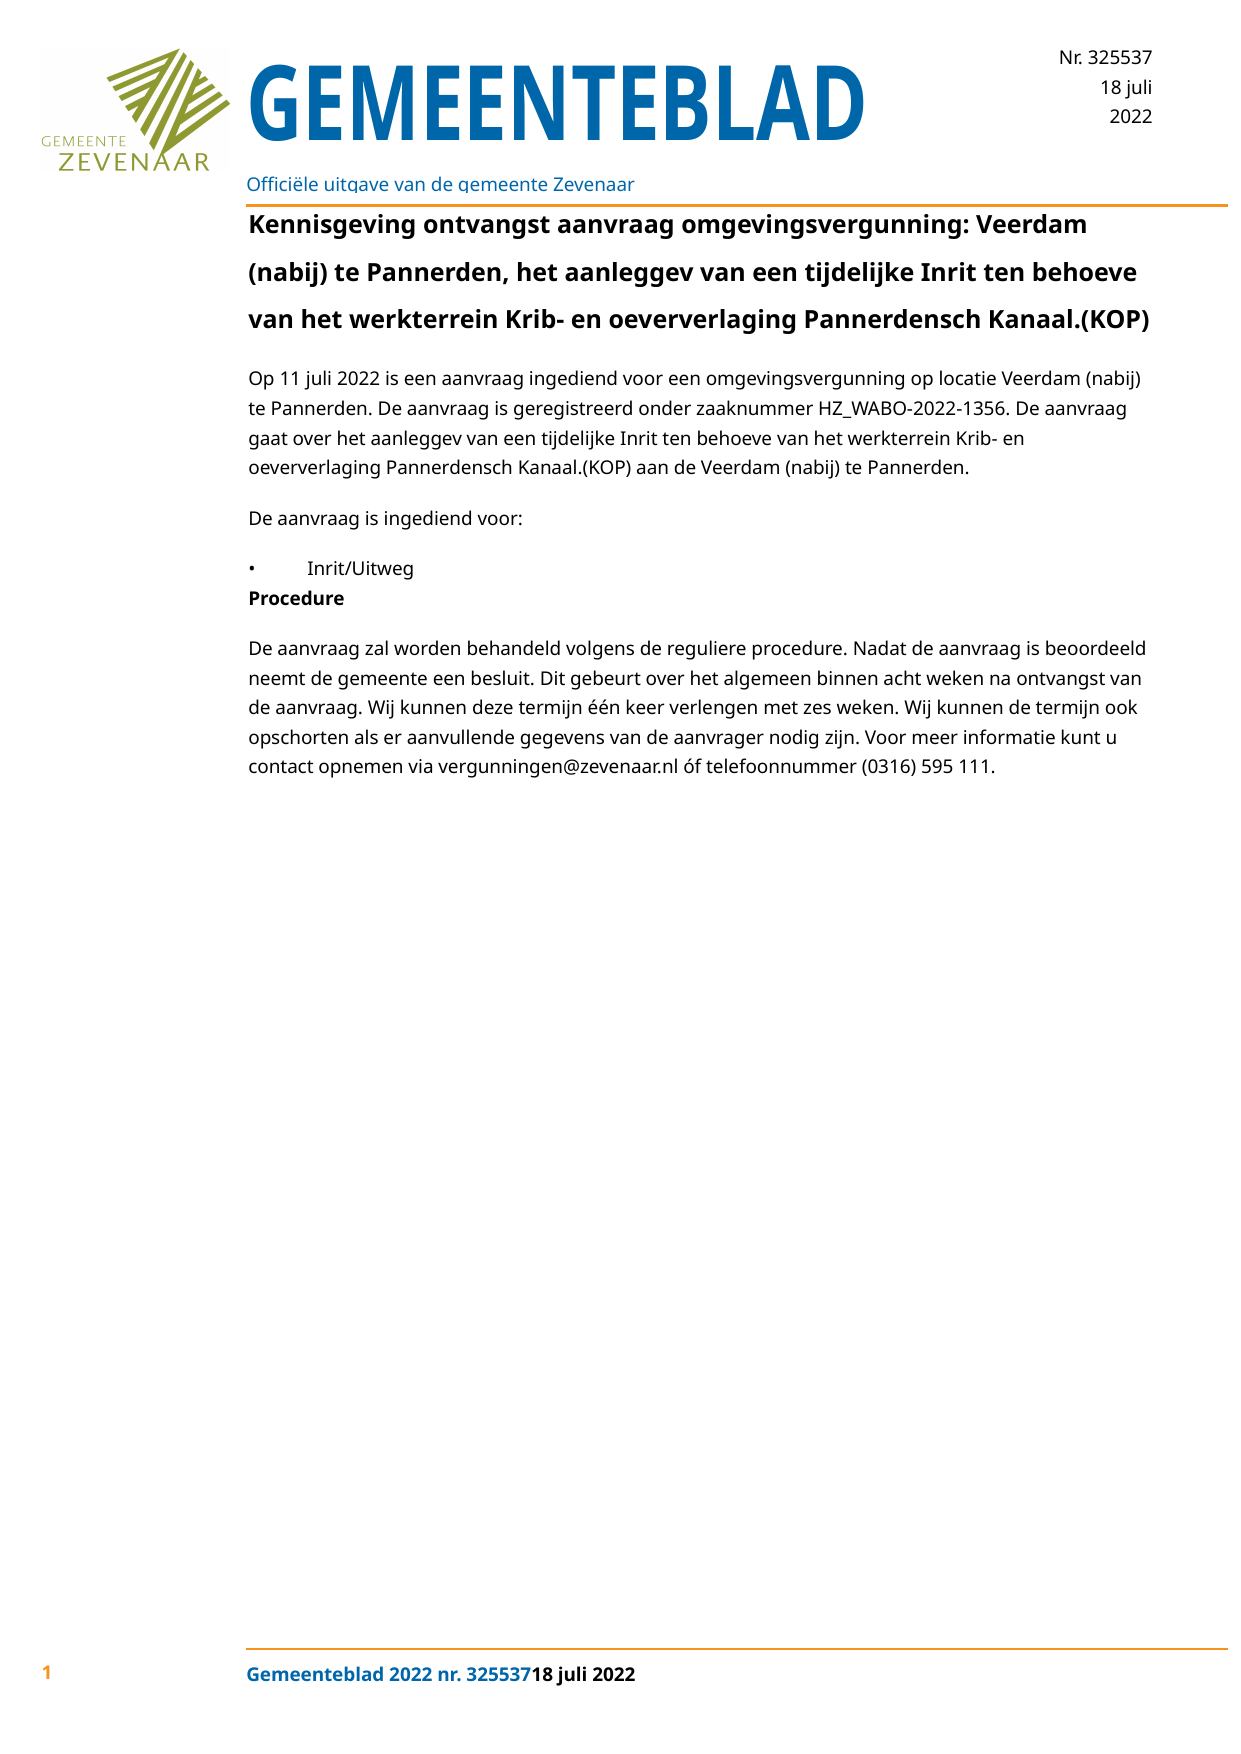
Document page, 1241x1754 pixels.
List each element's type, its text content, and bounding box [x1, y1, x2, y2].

picture [41, 47, 231, 172]
text Op 11 juli 2022 is een aanvraag ingediend voor een omgevingsvergunning op locatie Veerdam (nabij) te Pannerden. De aanvraag is geregistreerd onder zaaknummer HZ_WABO-2022-1356. De aanvraag gaat over het aanleggev van een tijdelijke Inrit ten behoeve van het werkterrein Krib- en oeververlaging Pannerdensch Kanaal.(KOP) aan de Veerdam (nabij) te Pannerden. [248, 366, 1152, 480]
text Procedure [248, 585, 1152, 610]
text De aanvraag is ingediend voor: [248, 505, 1152, 530]
text Kennisgeving ontvangst aanvraag omgevingsvergunning: Veerdam (nabij) te Pannerden, het aanleggev van een tijdelijke Inrit ten behoeve van het werkterrein Krib- en oeververlaging Pannerdensch Kanaal.(KOP) [248, 207, 1152, 336]
text De aanvraag zal worden behandeld volgens de reguliere procedure. Nadat de aanvraag is beoordeeld neemt de gemeente een besluit. Dit gebeurt over het algemeen binnen acht weken na ontvangst van de aanvraag. Wij kunnen deze termijn één keer verlengen met zes weken. Wij kunnen de termijn ook opschorten als er aanvullende gegevens van de aanvrager nodig zijn. Voor meer informatie kunt u contact opnemen via vergunningen@zevenaar.nl óf telefoonnummer (0316) 595 111. [248, 635, 1152, 779]
list Inrit/Uitweg [248, 555, 1152, 581]
